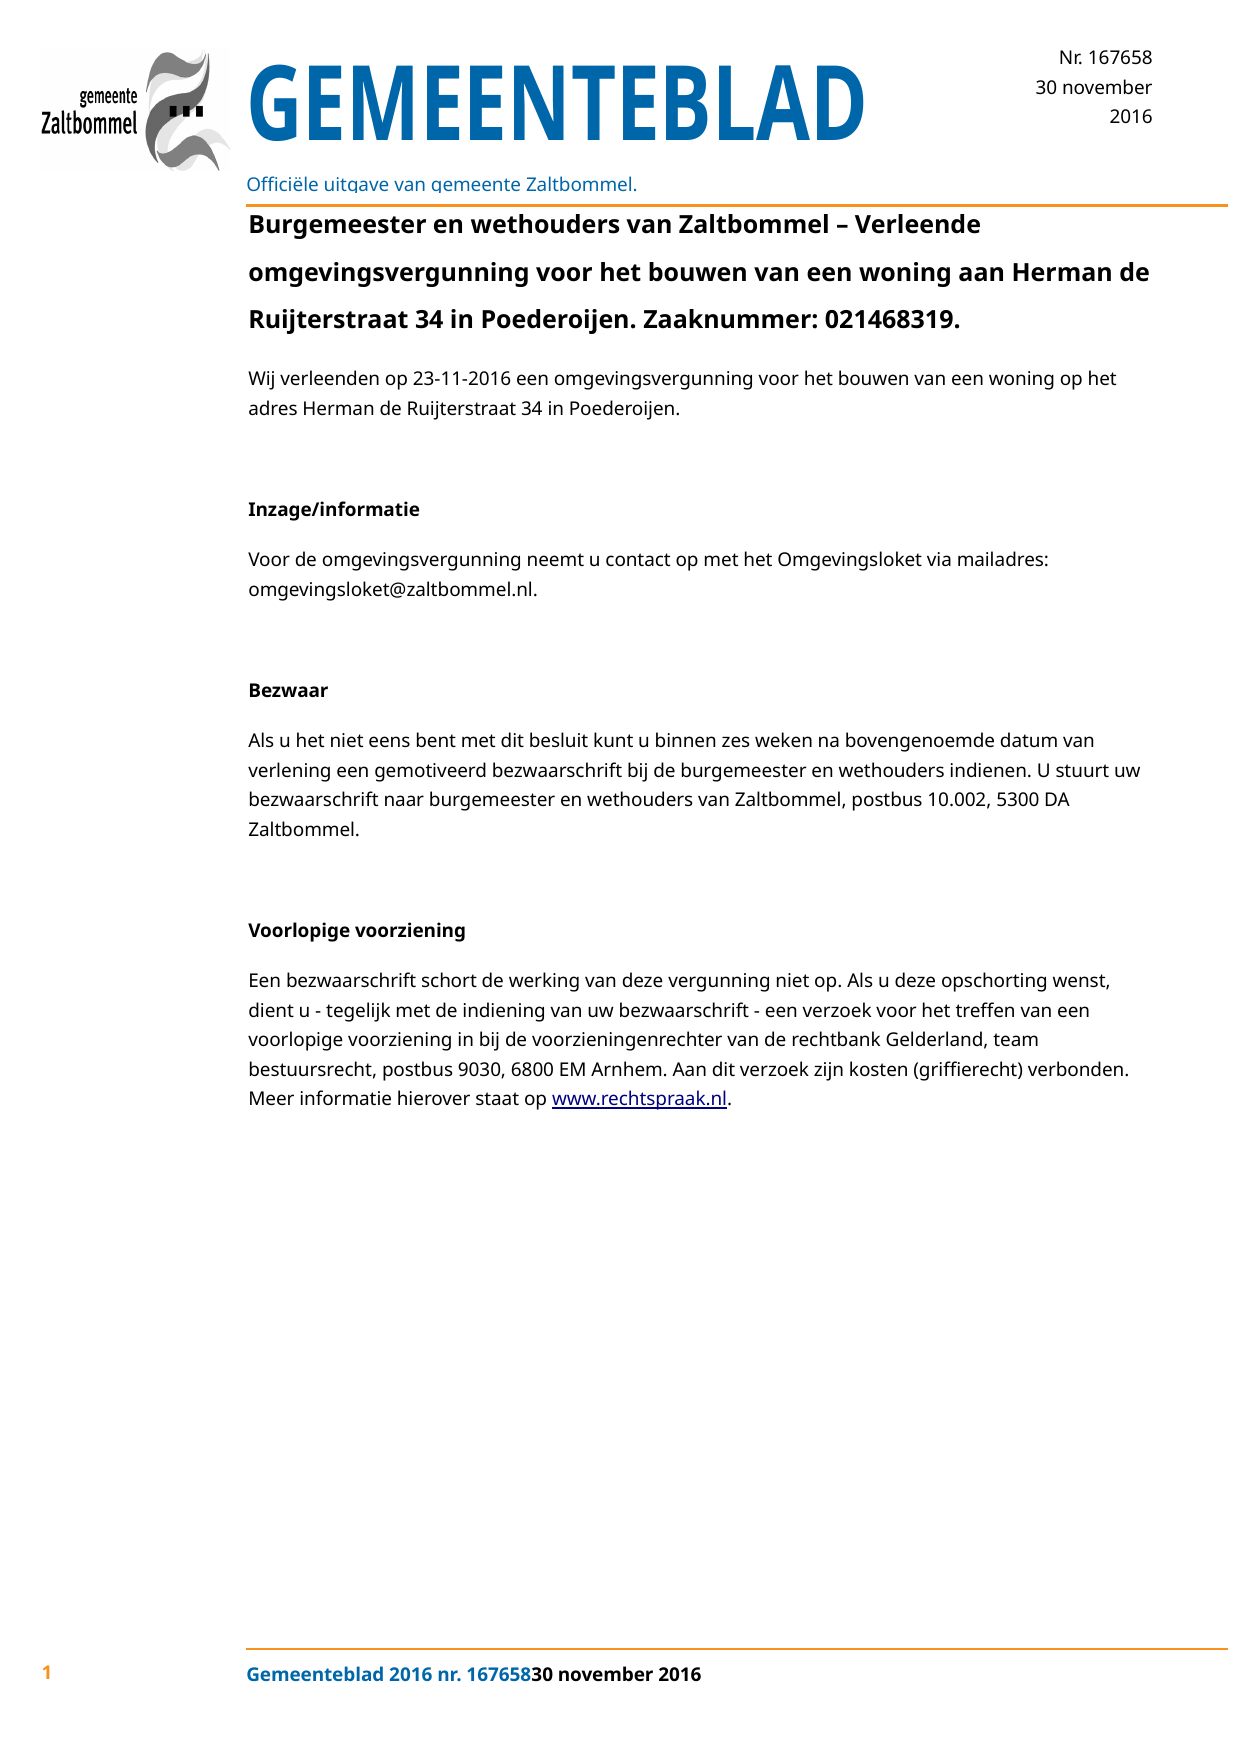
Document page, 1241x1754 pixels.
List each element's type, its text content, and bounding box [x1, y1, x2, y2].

text Bezwaar [248, 677, 1152, 702]
text Voor de omgevingsvergunning neemt u contact op met het Omgevingsloket via mailadres: omgevingsloket@zaltbommel.nl. [248, 546, 1152, 602]
text Een bezwaarschrift schort de werking van deze vergunning niet op. Als u deze opschorting wenst, dient u - tegelijk met de indiening van uw bezwaarschrift - een verzoek voor het treffen van een voorlopige voorziening in bij de voorzieningenrechter van de rechtbank Gelderland, team bestuursrecht, postbus 9030, 6800 EM Arnhem. Aan dit verzoek zijn kosten (griffierecht) verbonden. Meer informatie hierover staat op www.rechtspraak.nl. [248, 967, 1152, 1111]
text Burgemeester en wethouders van Zaltbommel – Verleende omgevingsvergunning voor het bouwen van een woning aan Herman de Ruijterstraat 34 in Poederoijen. Zaaknummer: 021468319. [248, 207, 1152, 336]
text Wij verleenden op 23-11-2016 een omgevingsvergunning voor het bouwen van een woning op het adres Herman de Ruijterstraat 34 in Poederoijen. [248, 366, 1152, 421]
text Voorlopige voorziening [248, 917, 1152, 942]
text Inzage/informatie [248, 496, 1152, 522]
text Als u het niet eens bent met dit besluit kunt u binnen zes weken na bovengenoemde datum van verlening een gemotiveerd bezwaarschrift bij de burgemeester en wethouders indienen. U stuurt uw bezwaarschrift naar burgemeester en wethouders van Zaltbommel, postbus 10.002, 5300 DA Zaltbommel. [248, 727, 1152, 842]
picture [41, 47, 231, 172]
